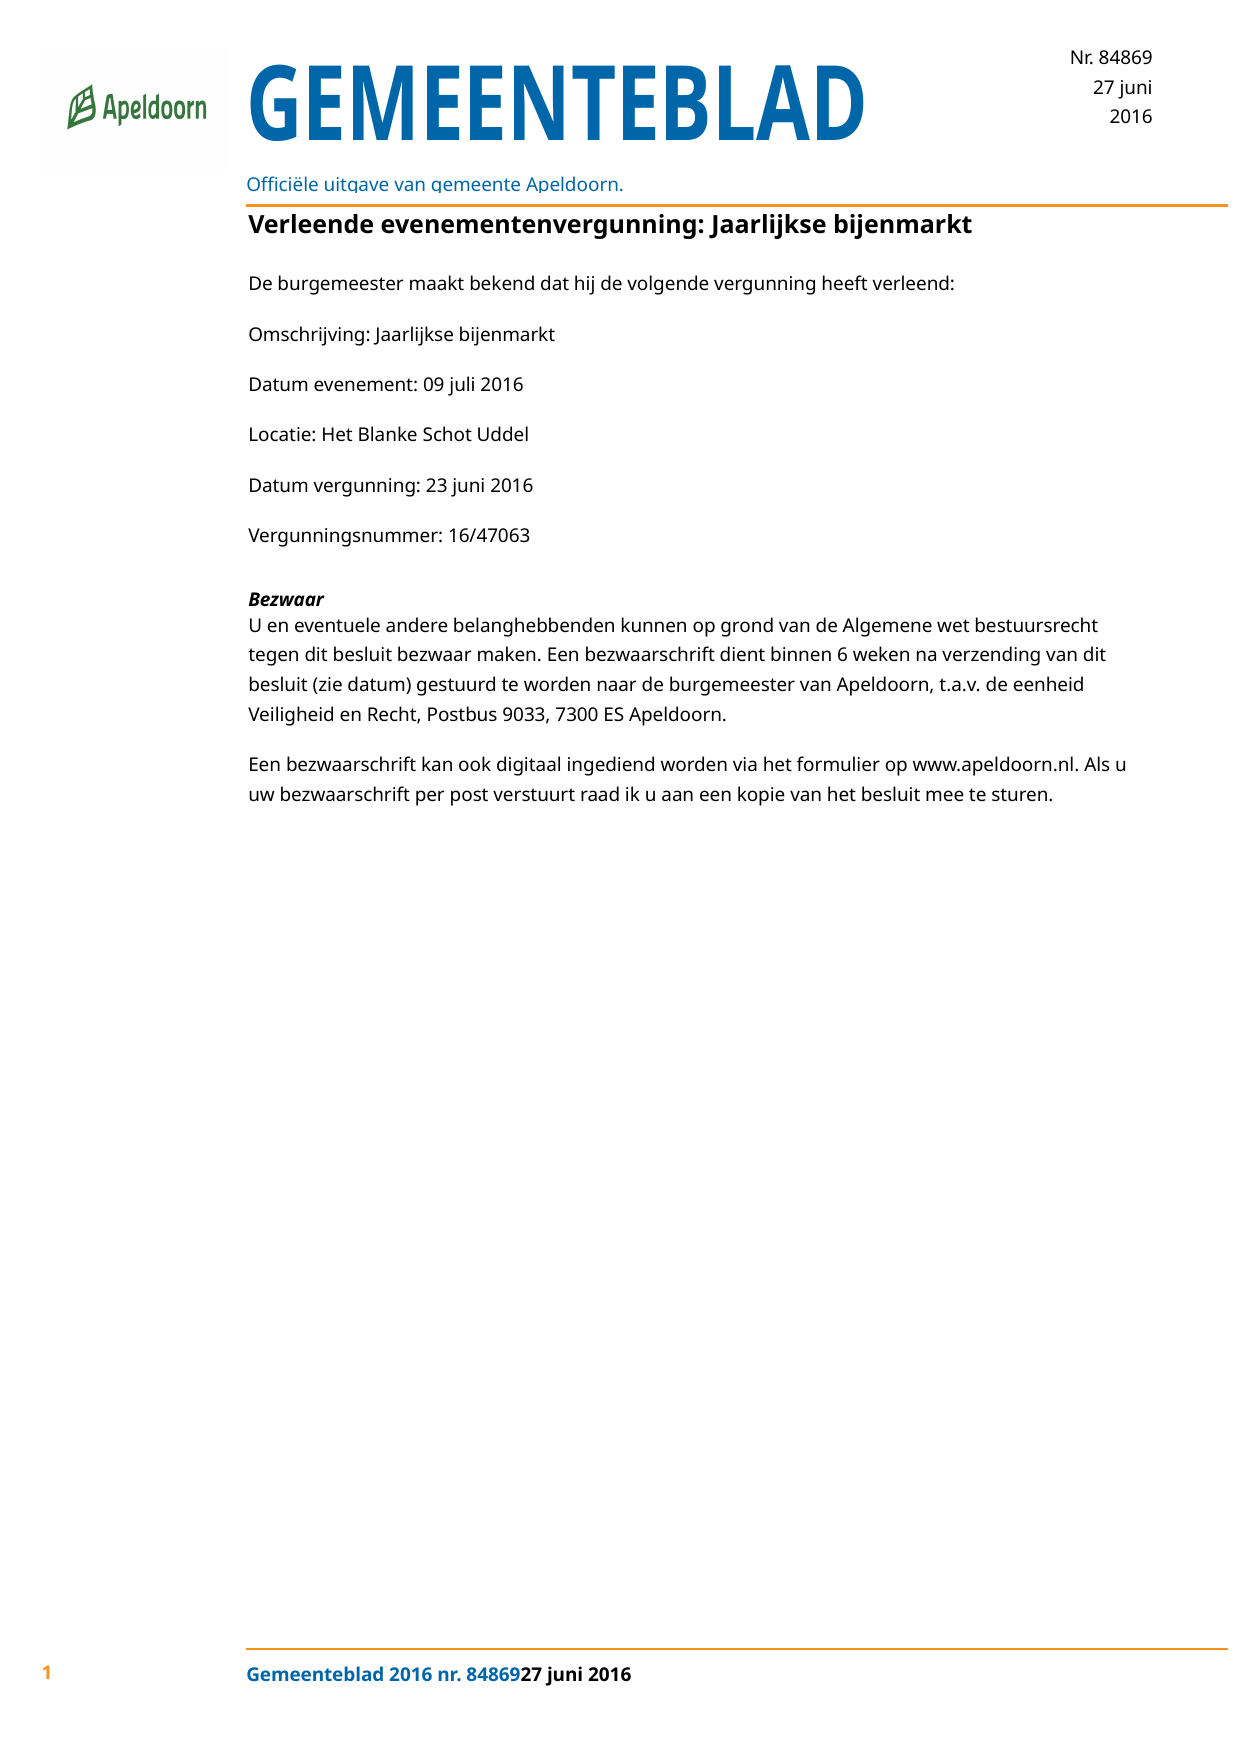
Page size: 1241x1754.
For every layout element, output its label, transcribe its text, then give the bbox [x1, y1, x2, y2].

text U en eventuele andere belanghebbenden kunnen op grond van de Algemene wet bestuursrecht tegen dit besluit bezwaar maken. Een bezwaarschrift dient binnen 6 weken na verzending van dit besluit (zie datum) gestuurd te worden naar de burgemeester van Apeldoorn, t.a.v. de eenheid Veiligheid en Recht, Postbus 9033, 7300 ES Apeldoorn. [248, 612, 1152, 727]
text Bezwaar [248, 586, 1152, 612]
picture [41, 47, 231, 172]
text Omschrijving: Jaarlijkse bijenmarkt [248, 321, 1152, 346]
text Verleende evenementenvergunning: Jaarlijkse bijenmarkt [248, 207, 1152, 241]
text Datum vergunning: 23 juni 2016 [248, 472, 1152, 498]
text De burgemeester maakt bekend dat hij de volgende vergunning heeft verleend: [248, 270, 1152, 296]
text Locatie: Het Blanke Schot Uddel [248, 422, 1152, 447]
text Een bezwaarschrift kan ook digitaal ingediend worden via het formulier op www.apeldoorn.nl. Als u uw bezwaarschrift per post verstuurt raad ik u aan een kopie van het besluit mee te sturen. [248, 751, 1152, 807]
text Vergunningsnummer: 16/47063 [248, 522, 1152, 548]
text Datum evenement: 09 juli 2016 [248, 371, 1152, 397]
